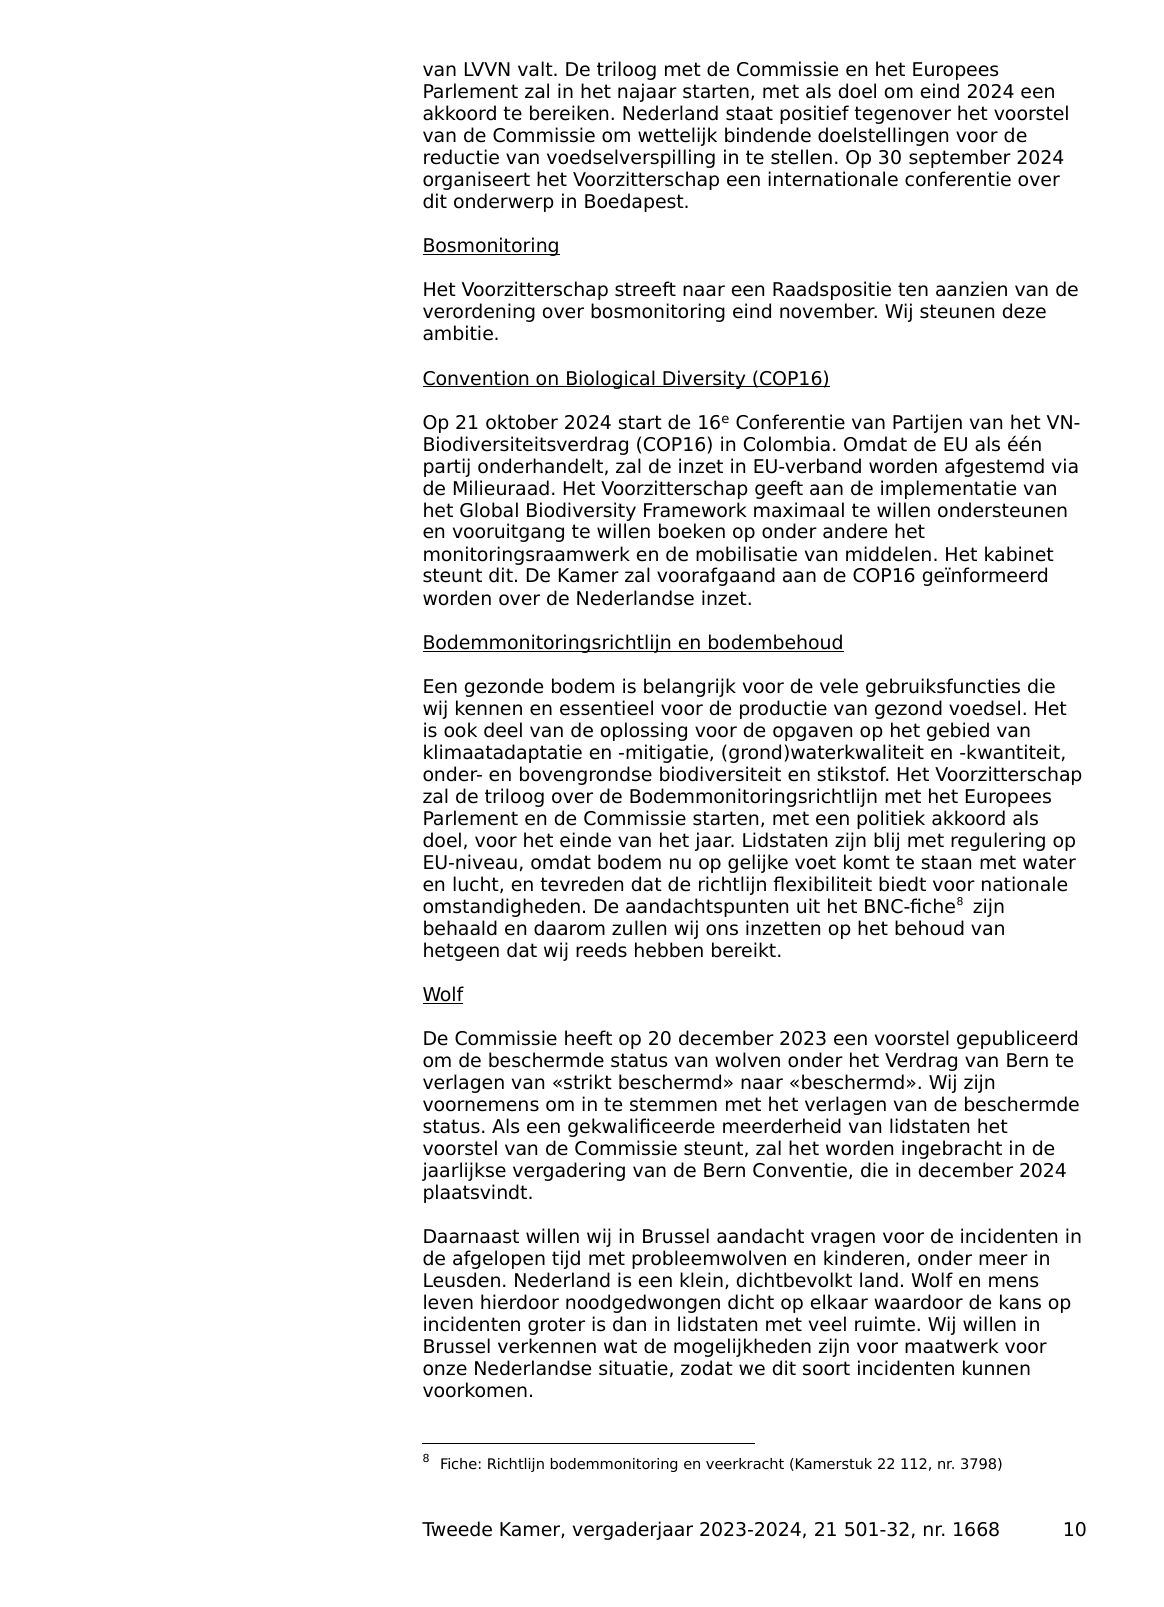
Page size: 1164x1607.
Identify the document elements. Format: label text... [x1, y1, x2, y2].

subtitle Bosmonitoring [422, 235, 1087, 257]
text Een gezonde bodem is belangrijk voor de vele gebruiksfuncties die wij kennen en essentieel voor de productie van gezond voedsel. Het is ook deel van de oplossing voor de opgaven op het gebied van klimaatadaptatie en -mitigatie, (grond)waterkwaliteit en -kwantiteit, onder- en bovengrondse biodiversiteit en stikstof. Het Voorzitterschap zal de triloog over de Bodemmonitoringsrichtlijn met het Europees Parlement en de Commissie starten, met een politiek akkoord als doel, voor het einde van het jaar. Lidstaten zijn blij met regulering op EU-niveau, omdat bodem nu op gelijke voet komt te staan met water en lucht, en tevreden dat de richtlijn flexibiliteit biedt voor nationale omstandigheden. De aandachtspunten uit het BNC-fiche zijn behaald en daarom zullen wij ons inzetten op het behoud van hetgeen dat wij reeds hebben bereikt. [422, 676, 1087, 961]
subtitle Bodemmonitoringsrichtlijn en bodembehoud [422, 632, 1087, 653]
text Fiche: Richtlijn bodemmonitoring en veerkracht (Kamerstuk 22 112, nr. 3798) [422, 1452, 1087, 1474]
text Daarnaast willen wij in Brussel aandacht vragen voor de incidenten in de afgelopen tijd met probleemwolven en kinderen, onder meer in Leusden. Nederland is een klein, dichtbevolkt land. Wolf en mens leven hierdoor noodgedwongen dicht op elkaar waardoor de kans op incidenten groter is dan in lidstaten met veel ruimte. Wij willen in Brussel verkennen wat de mogelijkheden zijn voor maatwerk voor onze Nederlandse situatie, zodat we dit soort incidenten kunnen voorkomen. [422, 1226, 1087, 1402]
text Het Voorzitterschap streeft naar een Raadspositie ten aanzien van de verordening over bosmonitoring eind november. Wij steunen deze ambitie. [422, 279, 1087, 345]
subtitle Convention on Biological Diversity (COP16) [422, 367, 1087, 389]
text Op 21 oktober 2024 start de 16e Conferentie van Partijen van het VN-Biodiversiteitsverdrag (COP16) in Colombia. Omdat de EU als één partij onderhandelt, zal de inzet in EU-verband worden afgestemd via de Milieuraad. Het Voorzitterschap geeft aan de implementatie van het Global Biodiversity Framework maximaal te willen ondersteunen en vooruitgang te willen boeken op onder andere het monitoringsraamwerk en de mobilisatie van middelen. Het kabinet steunt dit. De Kamer zal voorafgaand aan de COP16 geïnformeerd worden over de Nederlandse inzet. [422, 412, 1087, 609]
text van LVVN valt. De triloog met de Commissie en het Europees Parlement zal in het najaar starten, met als doel om eind 2024 een akkoord te bereiken. Nederland staat positief tegenover het voorstel van de Commissie om wettelijk bindende doelstellingen voor de reductie van voedselverspilling in te stellen. Op 30 september 2024 organiseert het Voorzitterschap een internationale conferentie over dit onderwerp in Boedapest. [422, 59, 1087, 213]
text De Commissie heeft op 20 december 2023 een voorstel gepubliceerd om de beschermde status van wolven onder het Verdrag van Bern te verlagen van «strikt beschermd» naar «beschermd». Wij zijn voornemens om in te stemmen met het verlagen van de beschermde status. Als een gekwalificeerde meerderheid van lidstaten het voorstel van de Commissie steunt, zal het worden ingebracht in de jaarlijkse vergadering van de Bern Conventie, die in december 2024 plaatsvindt. [422, 1028, 1087, 1204]
subtitle Wolf [422, 984, 1087, 1006]
